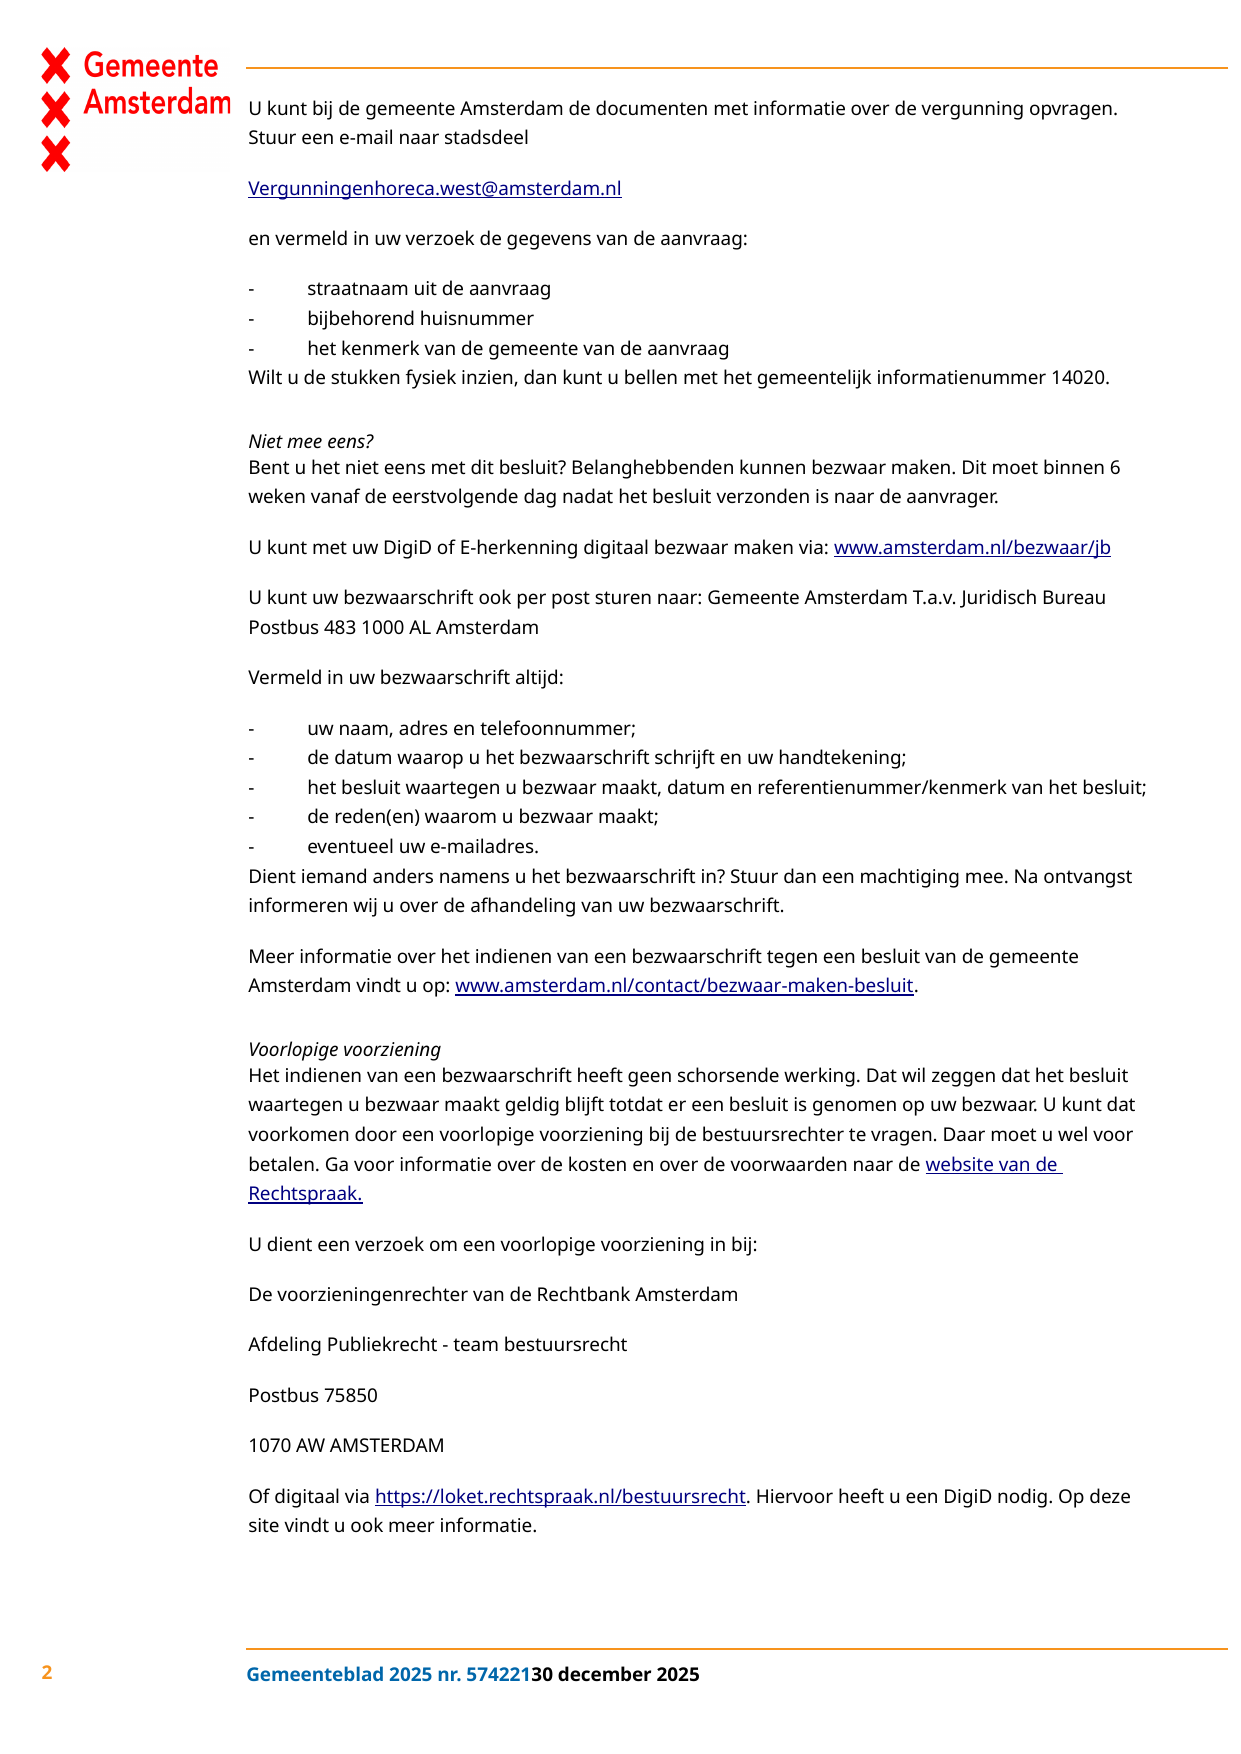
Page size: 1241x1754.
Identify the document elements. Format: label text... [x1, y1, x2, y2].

text 1070 AW AMSTERDAM [248, 1432, 1152, 1458]
text Niet mee eens? [248, 428, 1152, 454]
text Vermeld in uw bezwaarschrift altijd: [248, 664, 1152, 690]
list het kenmerk van de gemeente van de aanvraag [248, 335, 1152, 361]
text en vermeld in uw verzoek de gegevens van de aanvraag: [248, 225, 1152, 251]
text U kunt bij de gemeente Amsterdam de documenten met informatie over de vergunning opvragen. Stuur een e-mail naar stadsdeel [248, 95, 1152, 150]
list de datum waarop u het bezwaarschrift schrijft en uw handtekening; [248, 744, 1152, 770]
list uw naam, adres en telefoonnummer; [248, 715, 1152, 741]
text Afdeling Publiekrecht - team bestuursrecht [248, 1332, 1152, 1357]
text U dient een verzoek om een voorlopige voorziening in bij: [248, 1231, 1152, 1257]
text Dient iemand anders namens u het bezwaarschrift in? Stuur dan een machtiging mee. Na ontvangst informeren wij u over de afhandeling van uw bezwaarschrift. [248, 863, 1152, 918]
list bijbehorend huisnummer [248, 305, 1152, 331]
text Bent u het niet eens met dit besluit? Belanghebbenden kunnen bezwaar maken. Dit moet binnen 6 weken vanaf de eerstvolgende dag nadat het besluit verzonden is naar de aanvrager. [248, 454, 1152, 509]
text Of digitaal via https://loket.rechtspraak.nl/bestuursrecht. Hiervoor heeft u een DigiD nodig. Op deze site vindt u ook meer informatie. [248, 1483, 1152, 1538]
text Postbus 75850 [248, 1382, 1152, 1408]
text De voorzieningenrechter van de Rechtbank Amsterdam [248, 1281, 1152, 1307]
picture [41, 47, 231, 172]
list het besluit waartegen u bezwaar maakt, datum en referentienummer/kenmerk van het besluit; [248, 774, 1152, 800]
list eventueel uw e-mailadres. [248, 833, 1152, 859]
list de reden(en) waarom u bezwaar maakt; [248, 804, 1152, 829]
text Meer informatie over het indienen van een bezwaarschrift tegen een besluit van de gemeente Amsterdam vindt u op: www.amsterdam.nl/contact/bezwaar-maken-besluit. [248, 943, 1152, 998]
text Het indienen van een bezwaarschrift heeft geen schorsende werking. Dat wil zeggen dat het besluit waartegen u bezwaar maakt geldig blijft totdat er een besluit is genomen op uw bezwaar. U kunt dat voorkomen door een voorlopige voorziening bij de bestuursrechter te vragen. Daar moet u wel voor betalen. Ga voor informatie over de kosten en over de voorwaarden naar de website van de Rechtspraak. [248, 1062, 1152, 1206]
text Vergunningenhoreca.west@amsterdam.nl [248, 175, 1152, 201]
text Wilt u de stukken fysiek inzien, dan kunt u bellen met het gemeentelijk informatienummer 14020. [248, 364, 1152, 390]
text Voorlopige voorziening [248, 1036, 1152, 1062]
text U kunt met uw DigiD of E-herkenning digitaal bezwaar maken via: www.amsterdam.nl/bezwaar/jb [248, 534, 1152, 560]
text U kunt uw bezwaarschrift ook per post sturen naar: Gemeente Amsterdam T.a.v. Juridisch Bureau Postbus 483 1000 AL Amsterdam [248, 584, 1152, 640]
list straatnaam uit de aanvraag [248, 276, 1152, 301]
